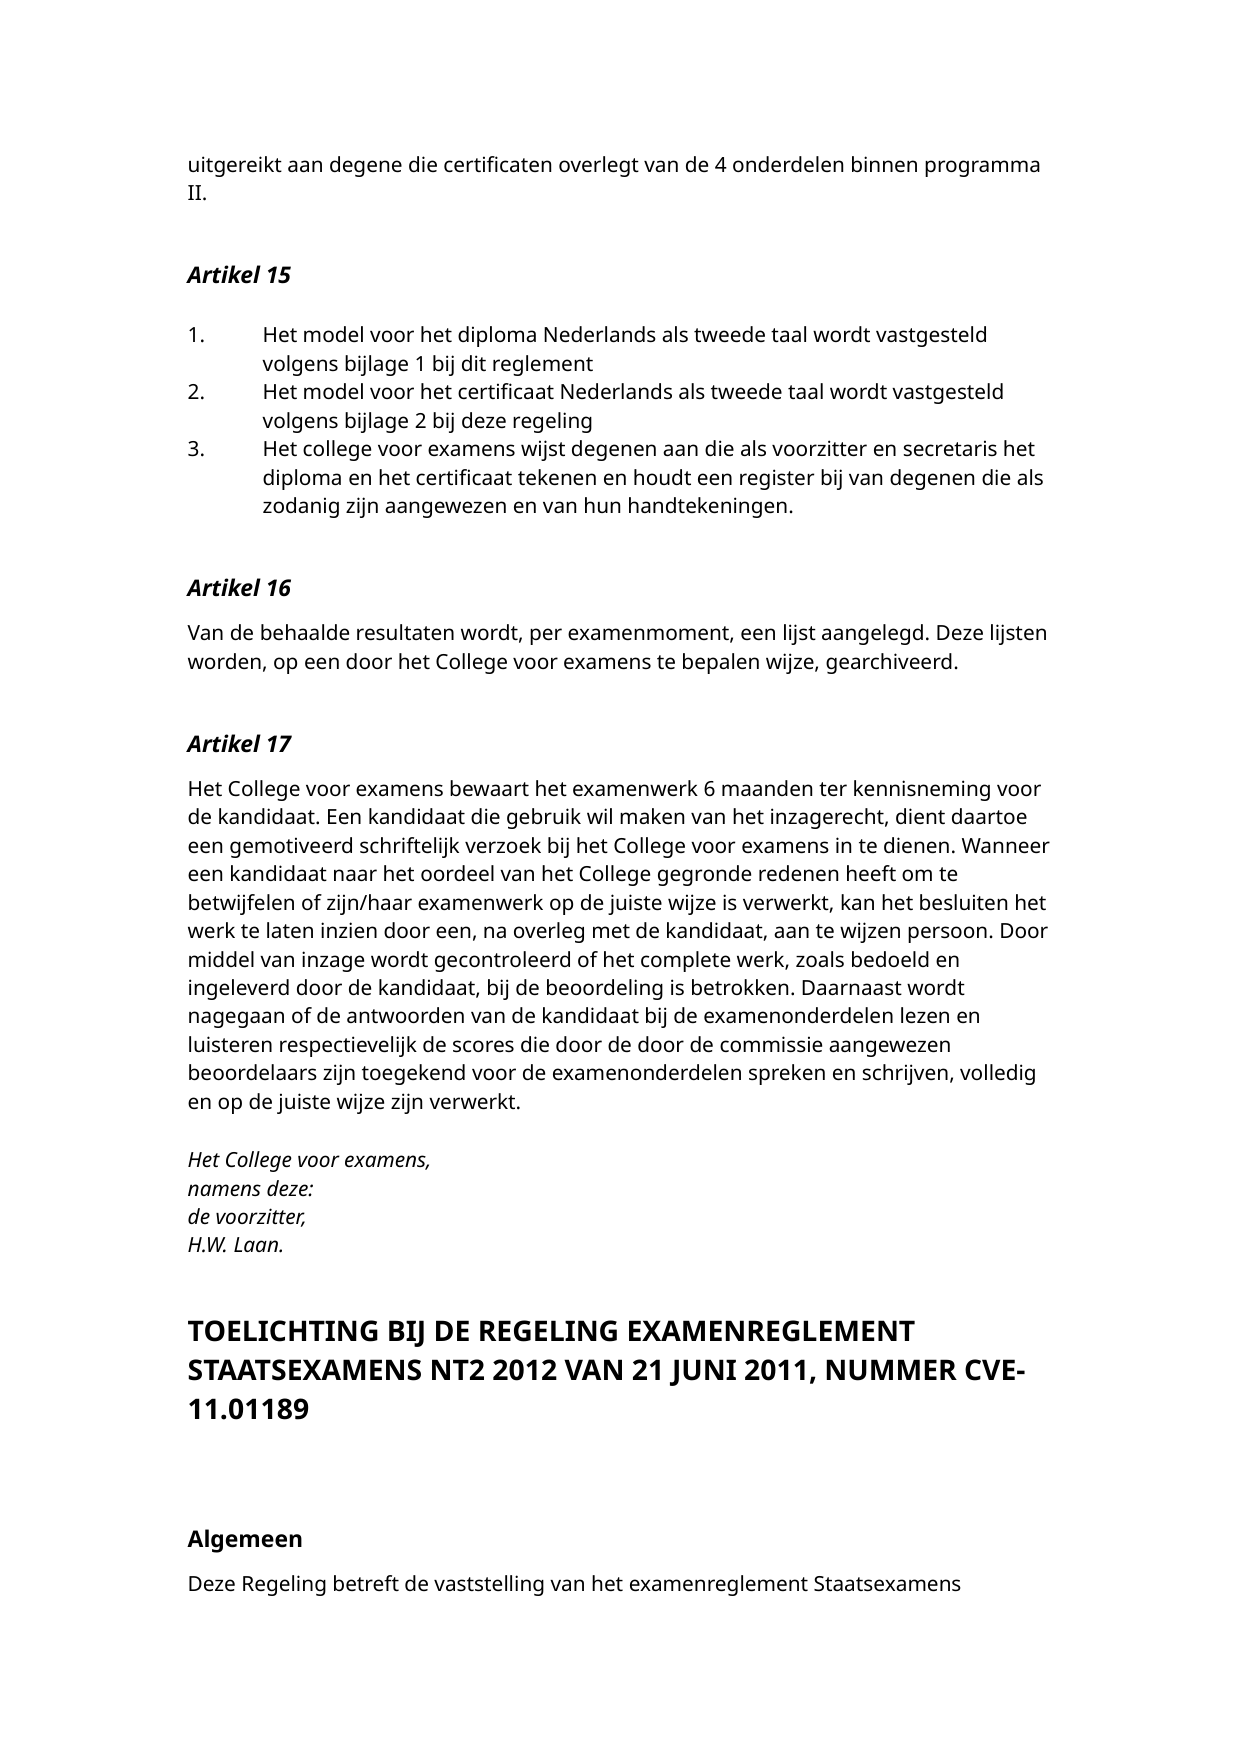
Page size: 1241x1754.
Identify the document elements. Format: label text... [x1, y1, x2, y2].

subtitle Algemeen [187, 1523, 1053, 1554]
list Het model voor het certificaat Nederlands als tweede taal wordt vastgesteld volgens bijlage 2 bij deze regeling [187, 377, 1053, 434]
subtitle Artikel 17 [187, 728, 1053, 759]
list Het college voor examens wijst degenen aan die als voorzitter en secretaris het diploma en het certificaat tekenen en houdt een register bij van degenen die als zodanig zijn aangewezen en van hun handtekeningen. [187, 434, 1053, 520]
text namens deze: [187, 1174, 1053, 1202]
subtitle Artikel 15 [187, 259, 1053, 291]
text de voorzitter, [187, 1202, 1053, 1231]
text Deze Regeling betreft de vaststelling van het examenreglement Staatsexamens [187, 1569, 1053, 1598]
text Het College voor examens, [187, 1145, 1053, 1174]
subtitle Artikel 16 [187, 572, 1053, 603]
text uitgereikt aan degene die certificaten overlegt van de 4 onderdelen binnen programma II. [187, 150, 1053, 207]
text Het College voor examens bewaart het examenwerk 6 maanden ter kennisneming voor de kandidaat. Een kandidaat die gebruik wil maken van het inzagerecht, dient daartoe een gemotiveerd schriftelijk verzoek bij het College voor examens in te dienen. Wanneer een kandidaat naar het oordeel van het College gegronde redenen heeft om te betwijfelen of zijn/haar examenwerk op de juiste wijze is verwerkt, kan het besluiten het werk te laten inzien door een, na overleg met de kandidaat, aan te wijzen persoon. Door middel van inzage wordt gecontroleerd of het complete werk, zoals bedoeld en ingeleverd door de kandidaat, bij de beoordeling is betrokken. Daarnaast wordt nagegaan of de antwoorden van de kandidaat bij de examenonderdelen lezen en luisteren respectievelijk de scores die door de door de commissie aangewezen beoordelaars zijn toegekend voor de examenonderdelen spreken en schrijven, volledig en op de juiste wijze zijn verwerkt. [187, 774, 1053, 1115]
list Het model voor het diploma Nederlands als tweede taal wordt vastgesteld volgens bijlage 1 bij dit reglement [187, 321, 1053, 377]
subtitle TOELICHTING BIJ DE REGELING EXAMENREGLEMENT STAATSEXAMENS NT2 2012 VAN 21 JUNI 2011, NUMMER CVE-11.01189 [187, 1312, 1053, 1427]
text H.W. Laan. [187, 1231, 1053, 1259]
text Van de behaalde resultaten wordt, per examenmoment, een lijst aangelegd. Deze lijsten worden, op een door het College voor examens te bepalen wijze, gearchiveerd. [187, 618, 1053, 675]
